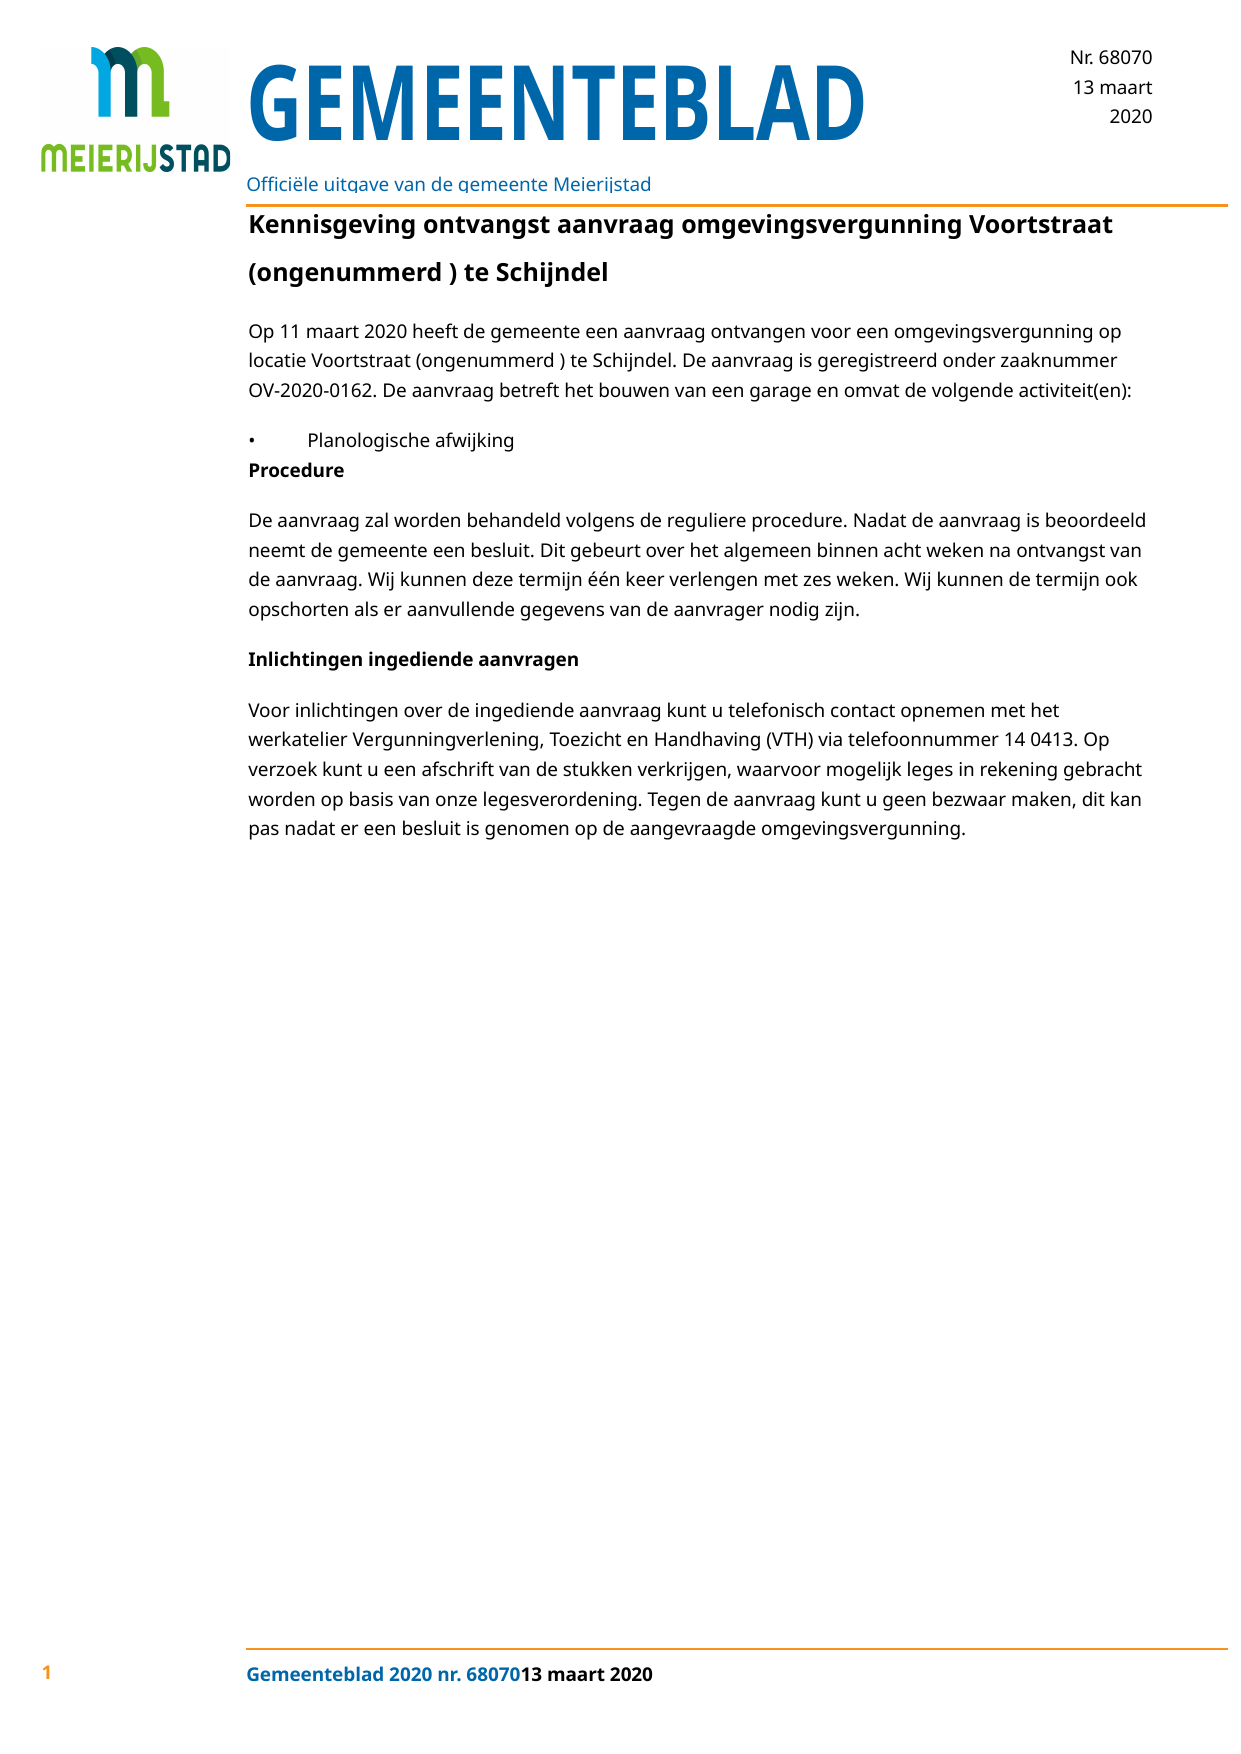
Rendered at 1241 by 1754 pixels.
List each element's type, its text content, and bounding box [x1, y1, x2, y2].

text Op 11 maart 2020 heeft de gemeente een aanvraag ontvangen voor een omgevingsvergunning op locatie Voortstraat (ongenummerd ) te Schijndel. De aanvraag is geregistreerd onder zaaknummer OV-2020-0162. De aanvraag betreft het bouwen van een garage en omvat de volgende activiteit(en): [248, 318, 1152, 403]
picture [41, 47, 231, 172]
text Kennisgeving ontvangst aanvraag omgevingsvergunning Voortstraat (ongenummerd ) te Schijndel [248, 207, 1152, 288]
text Voor inlichtingen over de ingediende aanvraag kunt u telefonisch contact opnemen met het werkatelier Vergunningverlening, Toezicht en Handhaving (VTH) via telefoonnummer 14 0413. Op verzoek kunt u een afschrift van de stukken verkrijgen, waarvoor mogelijk leges in rekening gebracht worden op basis van onze legesverordening. Tegen de aanvraag kunt u geen bezwaar maken, dit kan pas nadat er een besluit is genomen op de aangevraagde omgevingsvergunning. [248, 697, 1152, 841]
text De aanvraag zal worden behandeld volgens de reguliere procedure. Nadat de aanvraag is beoordeeld neemt de gemeente een besluit. Dit gebeurt over het algemeen binnen acht weken na ontvangst van de aanvraag. Wij kunnen deze termijn één keer verlengen met zes weken. Wij kunnen de termijn ook opschorten als er aanvullende gegevens van de aanvrager nodig zijn. [248, 507, 1152, 622]
text Inlichtingen ingediende aanvragen [248, 647, 1152, 672]
text Procedure [248, 457, 1152, 483]
list Planologische afwijking [248, 427, 1152, 453]
